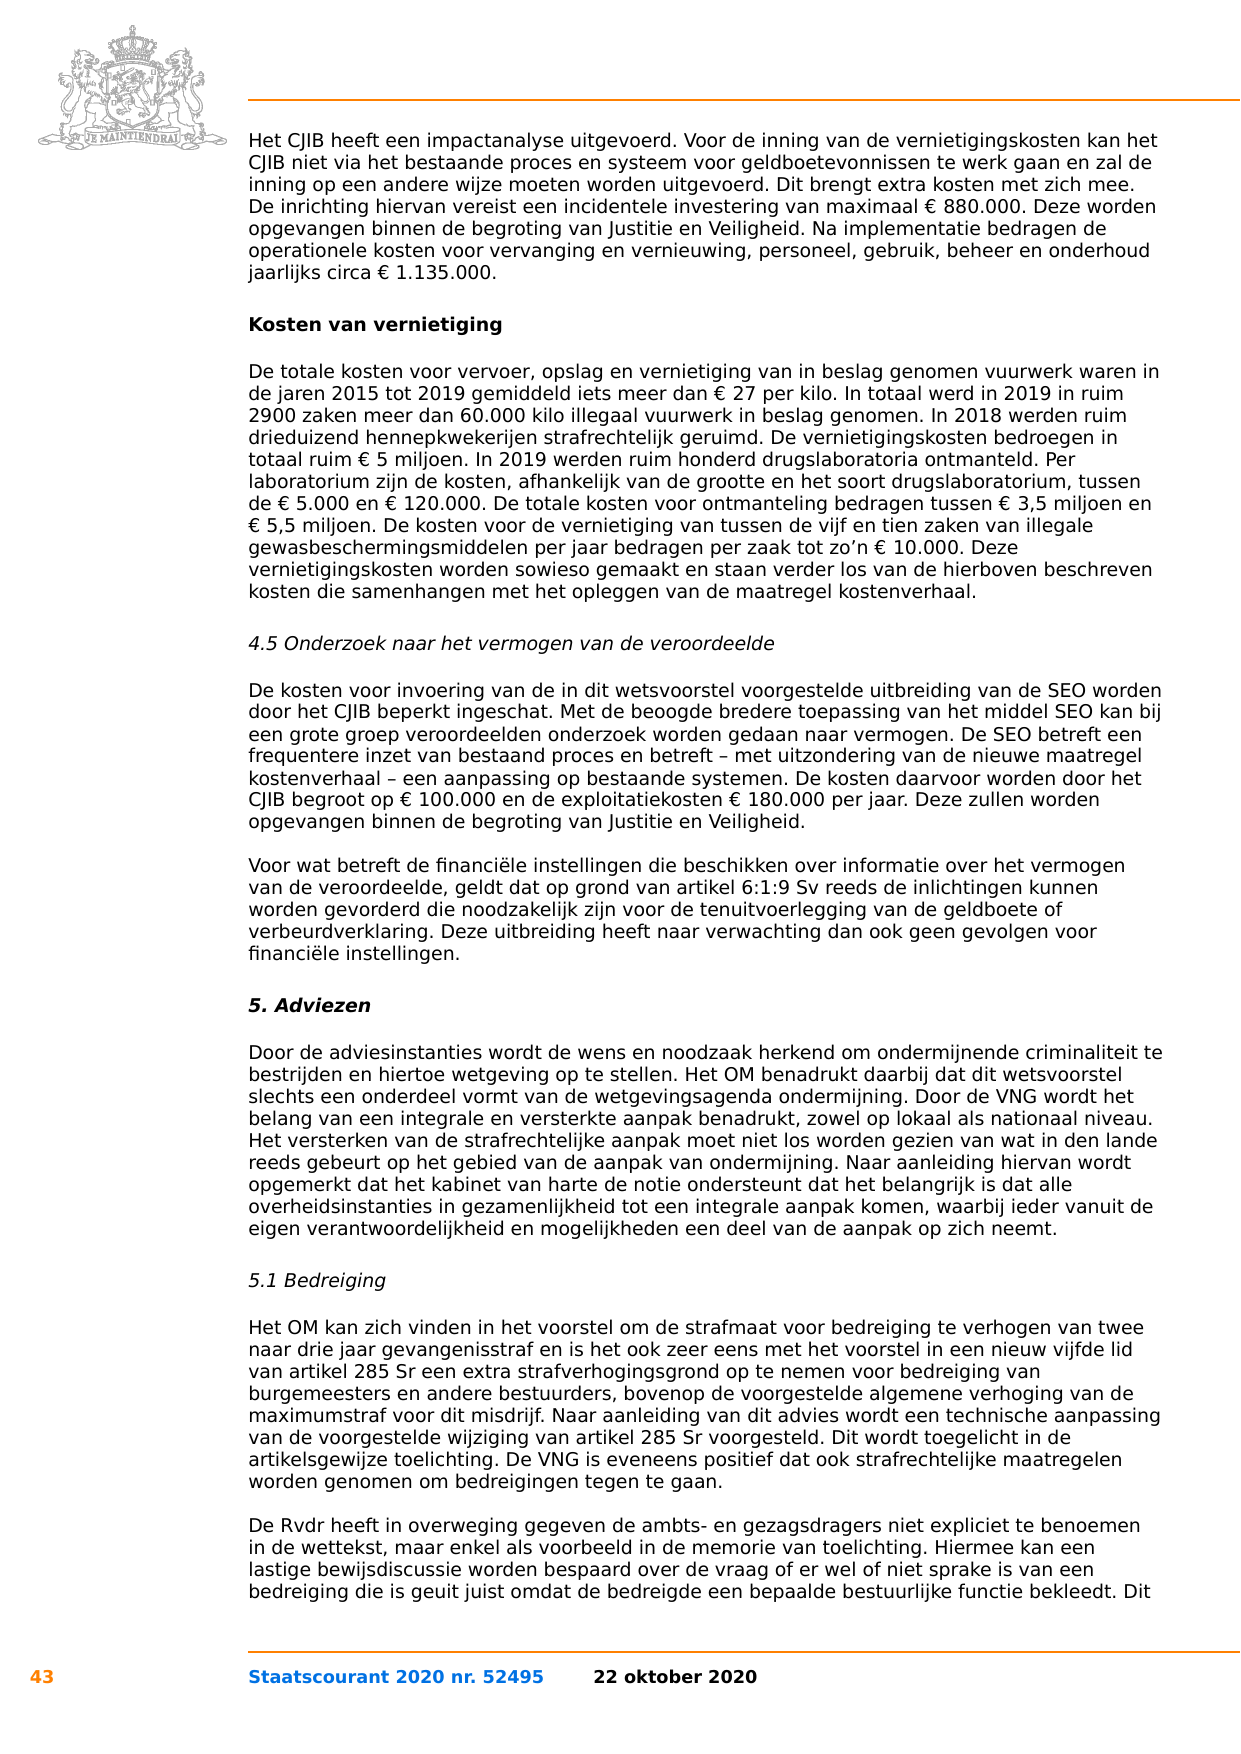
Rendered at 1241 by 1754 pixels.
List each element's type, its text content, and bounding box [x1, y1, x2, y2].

text De kosten voor invoering van de in dit wetsvoorstel voorgestelde uitbreiding van de SEO worden door het CJIB beperkt ingeschat. Met de beoogde bredere toepassing van het middel SEO kan bij een grote groep veroordeelden onderzoek worden gedaan naar vermogen. De SEO betreft een frequentere inzet van bestaand proces en betreft – met uitzondering van de nieuwe maatregel kostenverhaal – een aanpassing op bestaande systemen. De kosten daarvoor worden door het CJIB begroot op € 100.000 en de exploitatiekosten € 180.000 per jaar. Deze zullen worden opgevangen binnen de begroting van Justitie en Veiligheid. [248, 679, 1163, 833]
text Door de adviesinstanties wordt de wens en noodzaak herkend om ondermijnende criminaliteit te bestrijden en hiertoe wetgeving op te stellen. Het OM benadrukt daarbij dat dit wetsvoorstel slechts een onderdeel vormt van de wetgevingsagenda ondermijning. Door de VNG wordt het belang van een integrale en versterkte aanpak benadrukt, zowel op lokaal als nationaal niveau. Het versterken van de strafrechtelijke aanpak moet niet los worden gezien van wat in den lande reeds gebeurt op het gebied van de aanpak van ondermijning. Naar aanleiding hiervan wordt opgemerkt dat het kabinet van harte de notie ondersteunt dat het belangrijk is dat alle overheidsinstanties in gezamenlijkheid tot een integrale aanpak komen, waarbij ieder vanuit de eigen verantwoordelijkheid en mogelijkheden een deel van de aanpak op zich neemt. [248, 1042, 1163, 1240]
subtitle Kosten van vernietiging [248, 314, 1163, 336]
text Het CJIB heeft een impactanalyse uitgevoerd. Voor de inning van de vernietigingskosten kan het CJIB niet via het bestaande proces en systeem voor geldboetevonnissen te werk gaan en zal de inning op een andere wijze moeten worden uitgevoerd. Dit brengt extra kosten met zich mee. De inrichting hiervan vereist een incidentele investering van maximaal € 880.000. Deze worden opgevangen binnen de begroting van Justitie en Veiligheid. Na implementatie bedragen de operationele kosten voor vervanging en vernieuwing, personeel, gebruik, beheer en onderhoud jaarlijks circa € 1.135.000. [248, 130, 1163, 284]
text De Rvdr heeft in overweging gegeven de ambts- en gezagsdragers niet expliciet te benoemen in de wettekst, maar enkel als voorbeeld in de memorie van toelichting. Hiermee kan een lastige bewijsdiscussie worden bespaard over de vraag of er wel of niet sprake is van een bedreiging die is geuit juist omdat de bedreigde een bepaalde bestuurlijke functie bekleedt. Dit [248, 1514, 1163, 1602]
subtitle 4.5 Onderzoek naar het vermogen van de veroordeelde [248, 632, 1163, 654]
text Het OM kan zich vinden in het voorstel om de strafmaat voor bedreiging te verhogen van twee naar drie jaar gevangenisstraf en is het ook zeer eens met het voorstel in een nieuw vijfde lid van artikel 285 Sr een extra strafverhogingsgrond op te nemen voor bedreiging van burgemeesters en andere bestuurders, bovenop de voorgestelde algemene verhoging van de maximumstraf voor dit misdrijf. Naar aanleiding van dit advies wordt een technische aanpassing van de voorgestelde wijziging van artikel 285 Sr voorgesteld. Dit wordt toegelicht in de artikelsgewijze toelichting. De VNG is eveneens positief dat ook strafrechtelijke maatregelen worden genomen om bedreigingen tegen te gaan. [248, 1317, 1163, 1493]
text Voor wat betreft de financiële instellingen die beschikken over informatie over het vermogen van de veroordeelde, geldt dat op grond van artikel 6:1:9 Sv reeds de inlichtingen kunnen worden gevorderd die noodzakelijk zijn voor de tenuitvoerlegging van de geldboete of verbeurdverklaring. Deze uitbreiding heeft naar verwachting dan ook geen gevolgen voor financiële instellingen. [248, 855, 1163, 965]
picture [38, 25, 227, 150]
text De totale kosten voor vervoer, opslag en vernietiging van in beslag genomen vuurwerk waren in de jaren 2015 tot 2019 gemiddeld iets meer dan € 27 per kilo. In totaal werd in 2019 in ruim 2900 zaken meer dan 60.000 kilo illegaal vuurwerk in beslag genomen. In 2018 werden ruim drieduizend hennepkwekerijen strafrechtelijk geruimd. De vernietigingskosten bedroegen in totaal ruim € 5 miljoen. In 2019 werden ruim honderd drugslaboratoria ontmanteld. Per laboratorium zijn de kosten, afhankelijk van de grootte en het soort drugslaboratorium, tussen de € 5.000 en € 120.000. De totale kosten voor ontmanteling bedragen tussen € 3,5 miljoen en € 5,5 miljoen. De kosten voor de vernietiging van tussen de vijf en tien zaken van illegale gewasbeschermingsmiddelen per jaar bedragen per zaak tot zo’n € 10.000. Deze vernietigingskosten worden sowieso gemaakt en staan verder los van de hierboven beschreven kosten die samenhangen met het opleggen van de maatregel kostenverhaal. [248, 361, 1163, 602]
subtitle 5.1 Bedreiging [248, 1270, 1163, 1292]
subtitle 5. Adviezen [248, 995, 1163, 1017]
